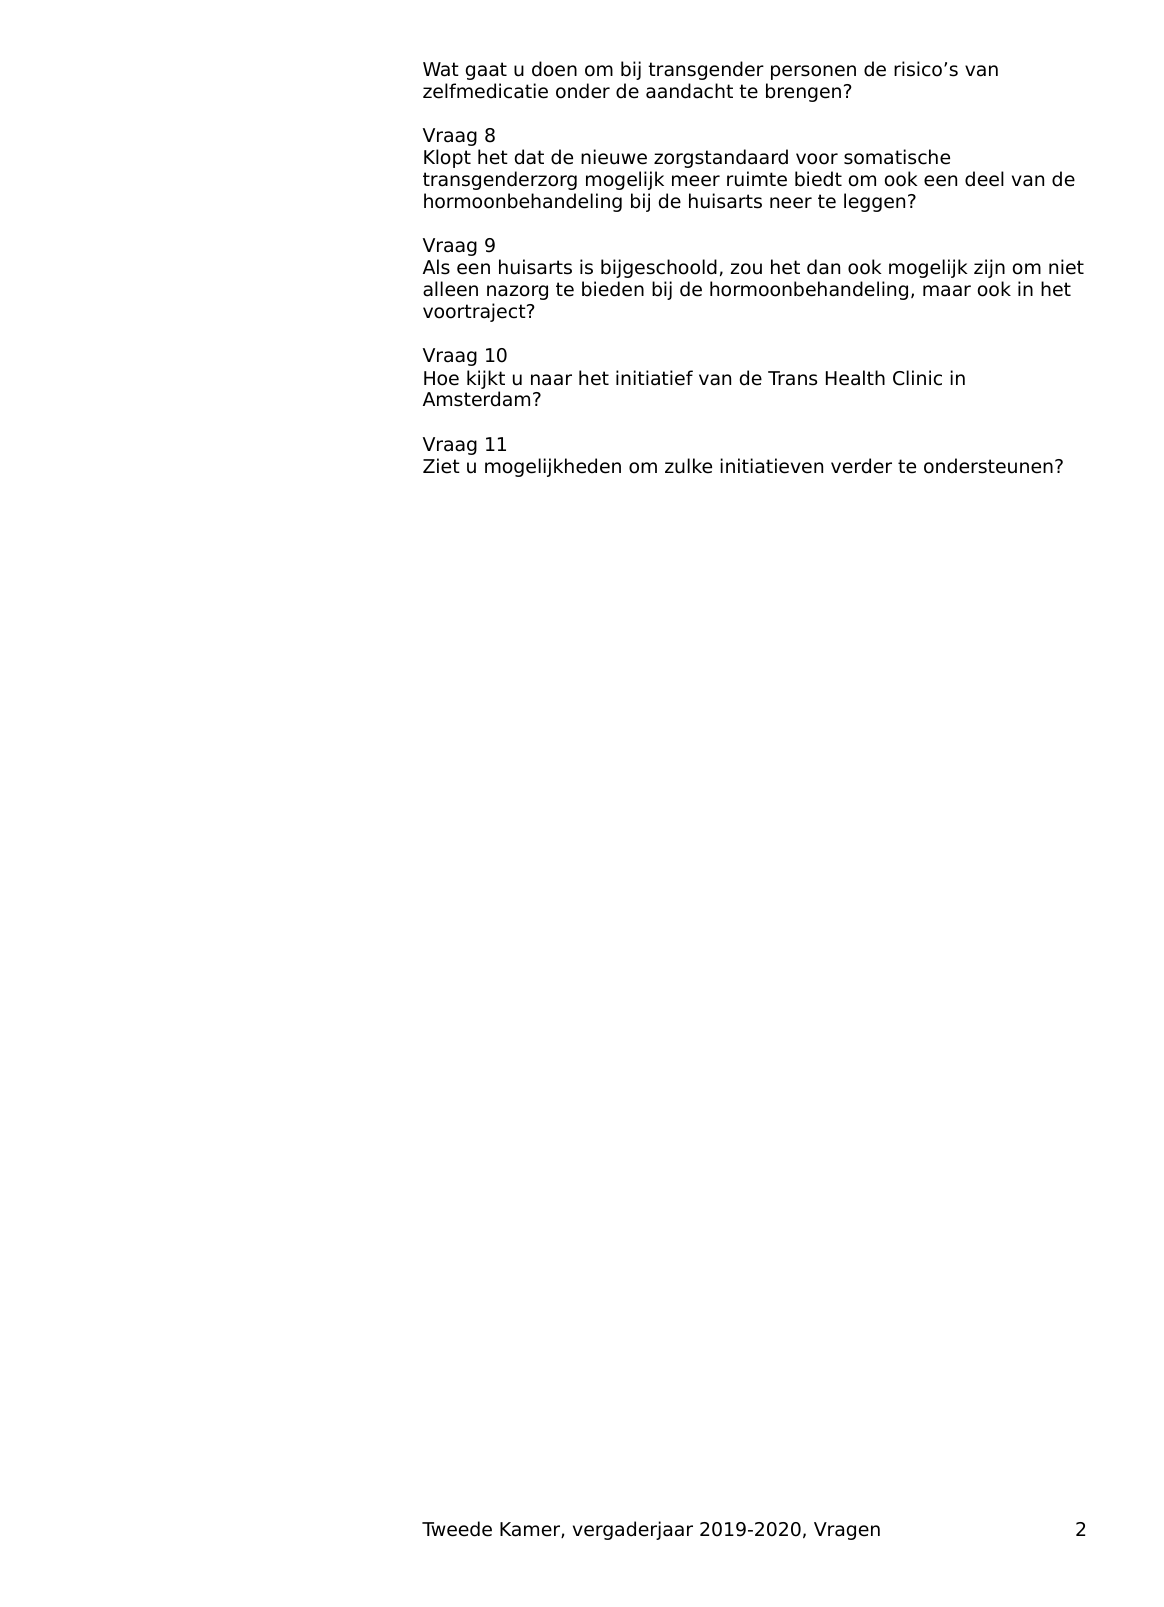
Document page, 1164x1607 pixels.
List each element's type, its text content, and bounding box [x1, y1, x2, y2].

text Vraag 9 [422, 235, 1087, 257]
text Wat gaat u doen om bij transgender personen de risico’s van zelfmedicatie onder de aandacht te brengen? [422, 59, 1087, 103]
text Ziet u mogelijkheden om zulke initiatieven verder te ondersteunen? [422, 456, 1087, 477]
text Vraag 10 [422, 345, 1087, 367]
text Klopt het dat de nieuwe zorgstandaard voor somatische transgenderzorg mogelijk meer ruimte biedt om ook een deel van de hormoonbehandeling bij de huisarts neer te leggen? [422, 147, 1087, 213]
text Als een huisarts is bijgeschoold, zou het dan ook mogelijk zijn om niet alleen nazorg te bieden bij de hormoonbehandeling, maar ook in het voortraject? [422, 257, 1087, 323]
text Vraag 11 [422, 433, 1087, 456]
text Hoe kijkt u naar het initiatief van de Trans Health Clinic in Amsterdam? [422, 367, 1087, 411]
text Vraag 8 [422, 125, 1087, 147]
